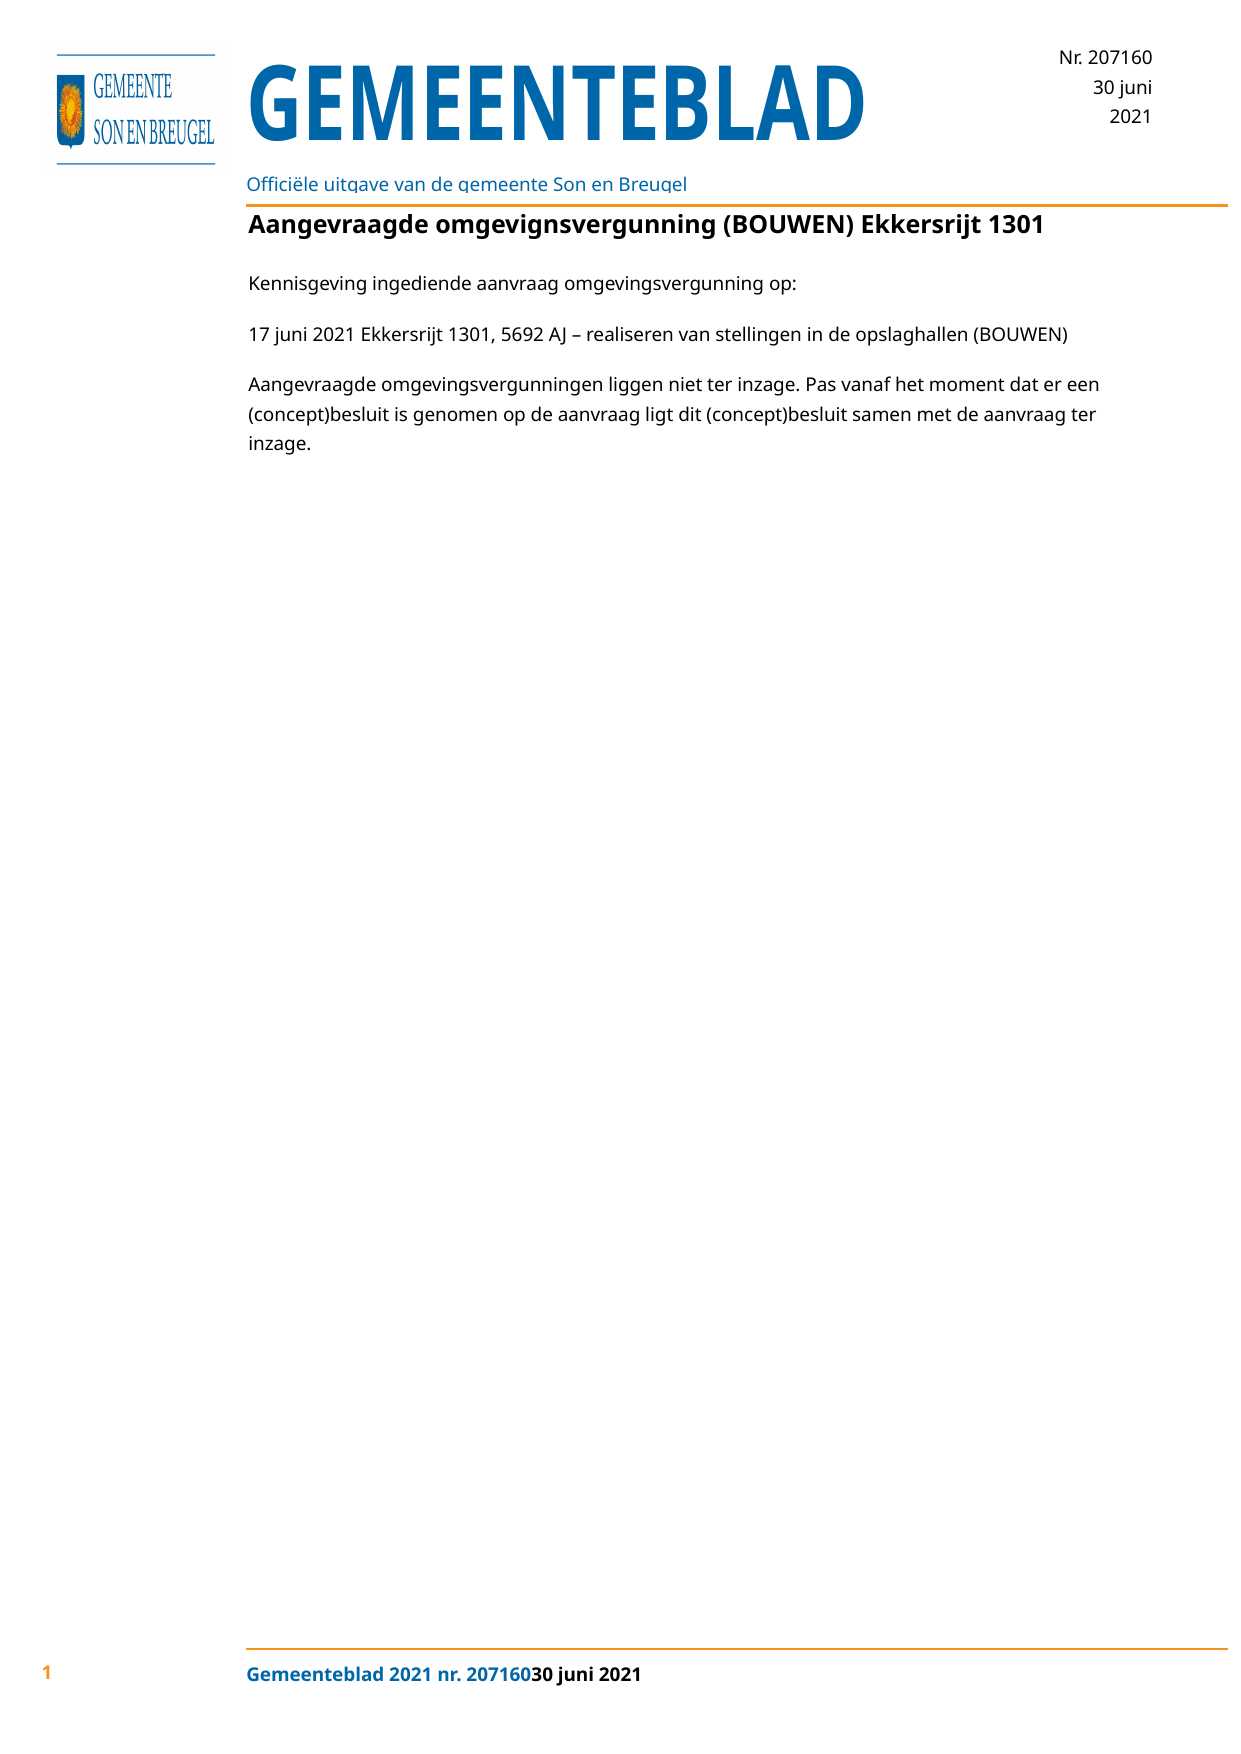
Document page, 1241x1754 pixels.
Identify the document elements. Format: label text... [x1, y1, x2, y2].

picture [41, 47, 231, 172]
text Aangevraagde omgevignsvergunning (BOUWEN) Ekkersrijt 1301 [248, 207, 1152, 241]
text 17 juni 2021 Ekkersrijt 1301, 5692 AJ – realiseren van stellingen in de opslaghallen (BOUWEN) [248, 321, 1152, 346]
text Aangevraagde omgevingsvergunningen liggen niet ter inzage. Pas vanaf het moment dat er een (concept)besluit is genomen op de aanvraag ligt dit (concept)besluit samen met de aanvraag ter inzage. [248, 371, 1152, 456]
text Kennisgeving ingediende aanvraag omgevingsvergunning op: [248, 270, 1152, 296]
